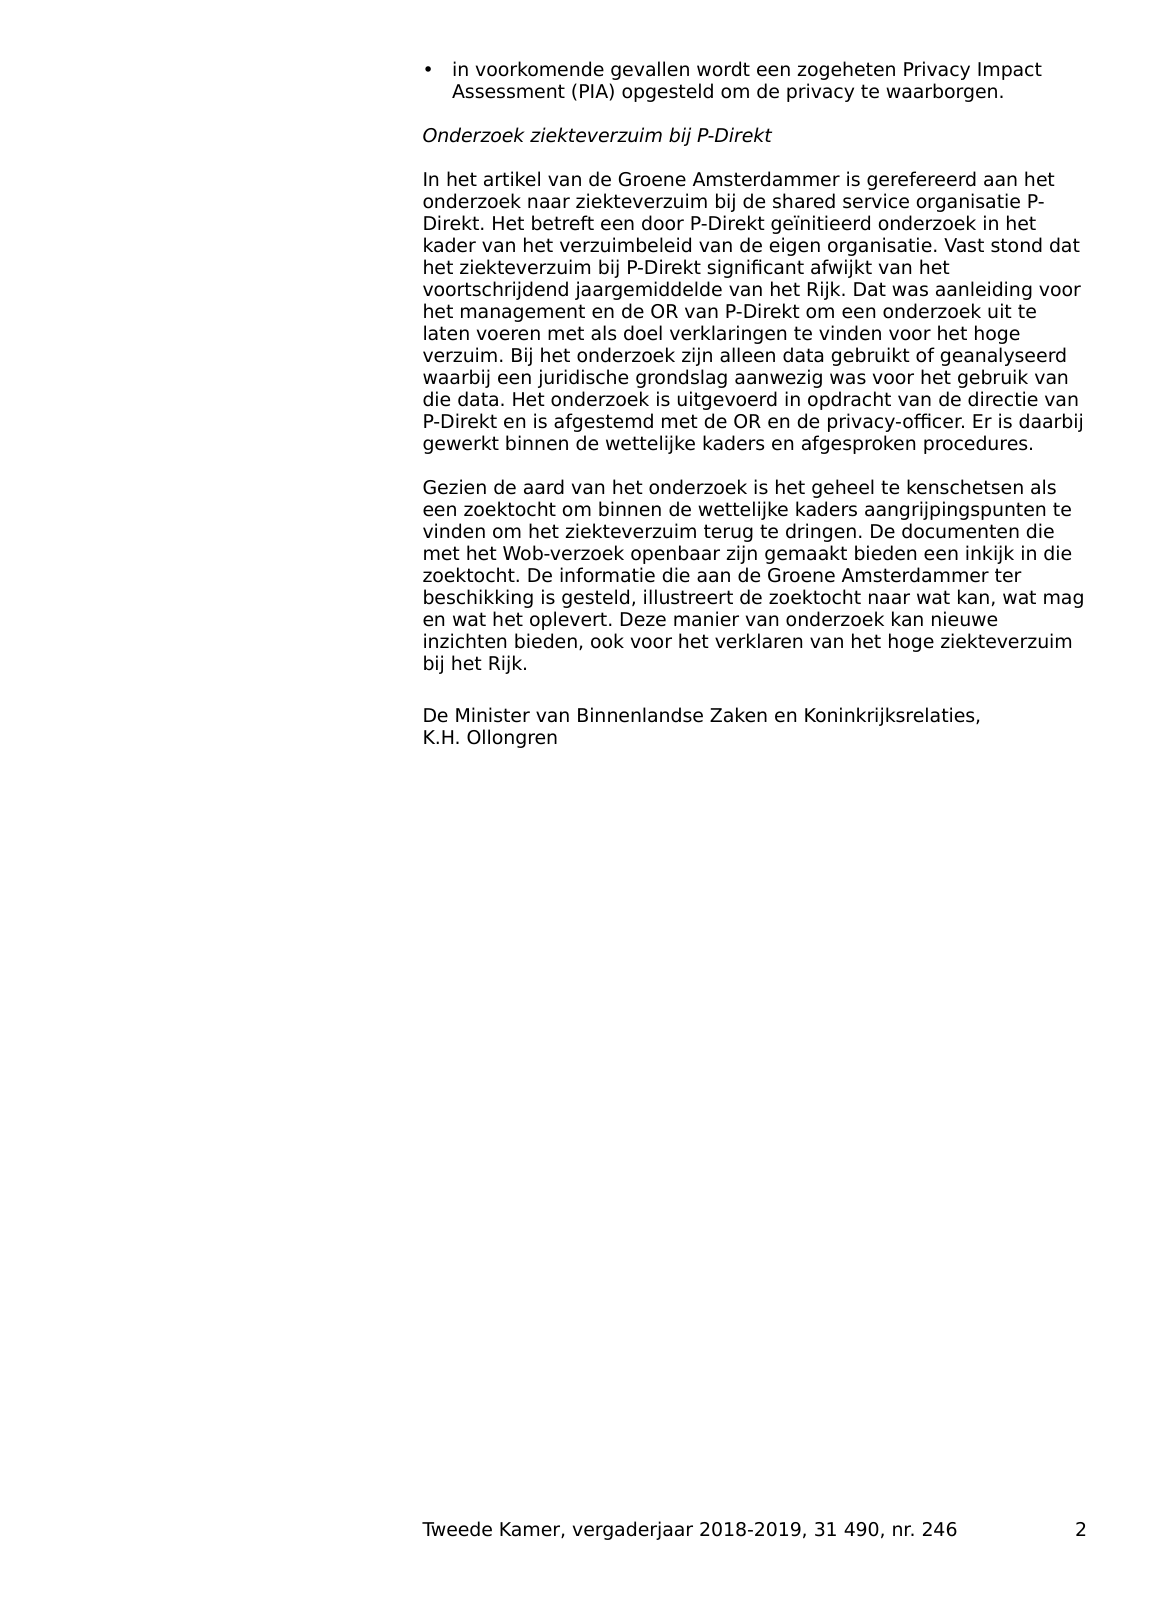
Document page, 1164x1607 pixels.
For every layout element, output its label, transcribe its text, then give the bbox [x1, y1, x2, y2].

text • in voorkomende gevallen wordt een zogeheten Privacy Impact Assessment (PIA) opgesteld om de privacy te waarborgen. [422, 59, 1087, 103]
text In het artikel van de Groene Amsterdammer is gerefereerd aan het onderzoek naar ziekteverzuim bij de shared service organisatie P-Direkt. Het betreft een door P-Direkt geïnitieerd onderzoek in het kader van het verzuimbeleid van de eigen organisatie. Vast stond dat het ziekteverzuim bij P-Direkt significant afwijkt van het voortschrijdend jaargemiddelde van het Rijk. Dat was aanleiding voor het management en de OR van P-Direkt om een onderzoek uit te laten voeren met als doel verklaringen te vinden voor het hoge verzuim. Bij het onderzoek zijn alleen data gebruikt of geanalyseerd waarbij een juridische grondslag aanwezig was voor het gebruik van die data. Het onderzoek is uitgevoerd in opdracht van de directie van P-Direkt en is afgestemd met de OR en de privacy-officer. Er is daarbij gewerkt binnen de wettelijke kaders en afgesproken procedures. [422, 169, 1087, 455]
text Gezien de aard van het onderzoek is het geheel te kenschetsen als een zoektocht om binnen de wettelijke kaders aangrijpingspunten te vinden om het ziekteverzuim terug te dringen. De documenten die met het Wob-verzoek openbaar zijn gemaakt bieden een inkijk in die zoektocht. De informatie die aan de Groene Amsterdammer ter beschikking is gesteld, illustreert de zoektocht naar wat kan, wat mag en wat het oplevert. Deze manier van onderzoek kan nieuwe inzichten bieden, ook voor het verklaren van het hoge ziekteverzuim bij het Rijk. [422, 477, 1087, 675]
subtitle Onderzoek ziekteverzuim bij P-Direkt [422, 125, 1087, 147]
text De Minister van Binnenlandse Zaken en Koninkrijksrelaties, K.H. Ollongren [422, 705, 1087, 749]
